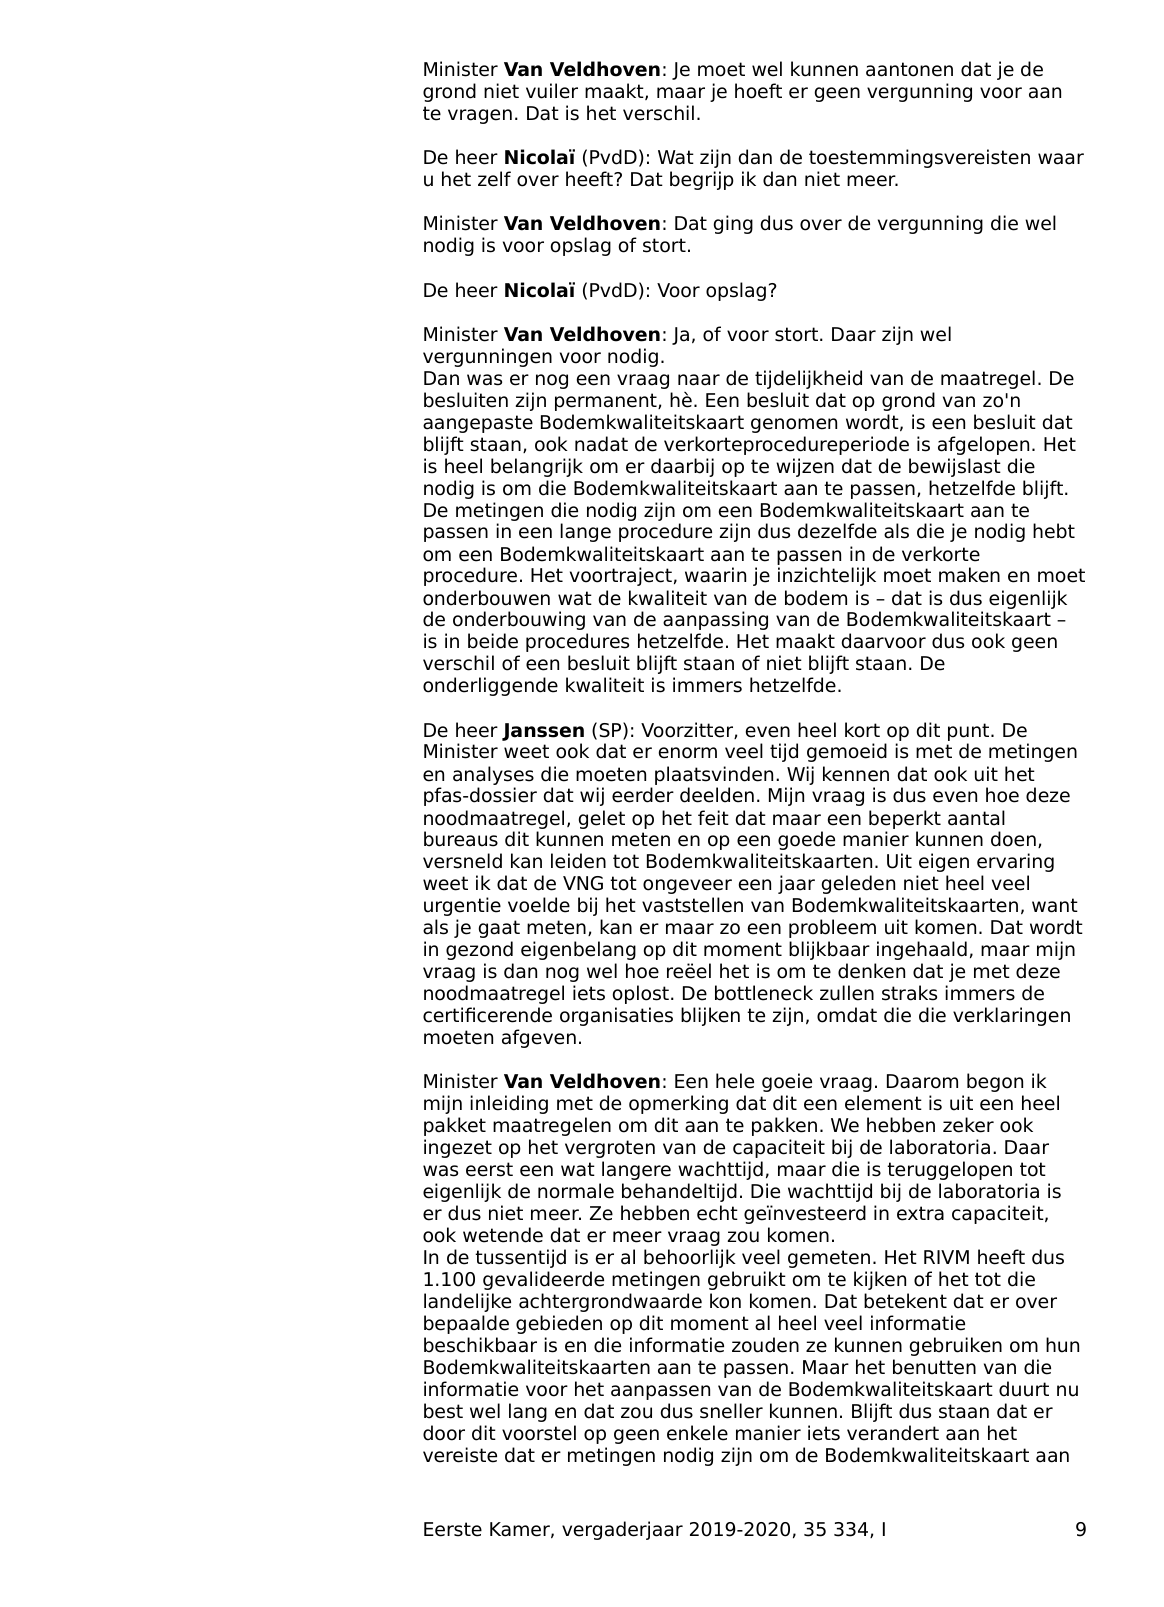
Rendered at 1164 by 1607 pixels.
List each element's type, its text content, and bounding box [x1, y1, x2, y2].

text Minister Van Veldhoven: Ja, of voor stort. Daar zijn wel vergunningen voor nodig. [422, 324, 1087, 368]
text In de tussentijd is er al behoorlijk veel gemeten. Het RIVM heeft dus 1.100 gevalideerde metingen gebruikt om te kijken of het tot die landelijke achtergrondwaarde kon komen. Dat betekent dat er over bepaalde gebieden op dit moment al heel veel informatie beschikbaar is en die informatie zouden ze kunnen gebruiken om hun Bodemkwaliteitskaarten aan te passen. Maar het benutten van die informatie voor het aanpassen van de Bodemkwaliteitskaart duurt nu best wel lang en dat zou dus sneller kunnen. Blijft dus staan dat er door dit voorstel op geen enkele manier iets verandert aan het vereiste dat er metingen nodig zijn om de Bodemkwaliteitskaart aan [422, 1247, 1087, 1467]
text Minister Van Veldhoven: Je moet wel kunnen aantonen dat je de grond niet vuiler maakt, maar je hoeft er geen vergunning voor aan te vragen. Dat is het verschil. [422, 59, 1087, 125]
text De heer Nicolaï (PvdD): Voor opslag? [422, 279, 1087, 301]
text Minister Van Veldhoven: Een hele goeie vraag. Daarom begon ik mijn inleiding met de opmerking dat dit een element is uit een heel pakket maatregelen om dit aan te pakken. We hebben zeker ook ingezet op het vergroten van de capaciteit bij de laboratoria. Daar was eerst een wat langere wachttijd, maar die is teruggelopen tot eigenlijk de normale behandeltijd. Die wachttijd bij de laboratoria is er dus niet meer. Ze hebben echt geïnvesteerd in extra capaciteit, ook wetende dat er meer vraag zou komen. [422, 1071, 1087, 1247]
text De heer Janssen (SP): Voorzitter, even heel kort op dit punt. De Minister weet ook dat er enorm veel tijd gemoeid is met de metingen en analyses die moeten plaatsvinden. Wij kennen dat ook uit het pfas-dossier dat wij eerder deelden. Mijn vraag is dus even hoe deze noodmaatregel, gelet op het feit dat maar een beperkt aantal bureaus dit kunnen meten en op een goede manier kunnen doen, versneld kan leiden tot Bodemkwaliteitskaarten. Uit eigen ervaring weet ik dat de VNG tot ongeveer een jaar geleden niet heel veel urgentie voelde bij het vaststellen van Bodemkwaliteitskaarten, want als je gaat meten, kan er maar zo een probleem uit komen. Dat wordt in gezond eigenbelang op dit moment blijkbaar ingehaald, maar mijn vraag is dan nog wel hoe reëel het is om te denken dat je met deze noodmaatregel iets oplost. De bottleneck zullen straks immers de certificerende organisaties blijken te zijn, omdat die die verklaringen moeten afgeven. [422, 719, 1087, 1049]
text De heer Nicolaï (PvdD): Wat zijn dan de toestemmingsvereisten waar u het zelf over heeft? Dat begrijp ik dan niet meer. [422, 147, 1087, 191]
text Dan was er nog een vraag naar de tijdelijkheid van de maatregel. De besluiten zijn permanent, hè. Een besluit dat op grond van zo'n aangepaste Bodemkwaliteitskaart genomen wordt, is een besluit dat blijft staan, ook nadat de verkorteprocedureperiode is afgelopen. Het is heel belangrijk om er daarbij op te wijzen dat de bewijslast die nodig is om die Bodemkwaliteitskaart aan te passen, hetzelfde blijft. De metingen die nodig zijn om een Bodemkwaliteitskaart aan te passen in een lange procedure zijn dus dezelfde als die je nodig hebt om een Bodemkwaliteitskaart aan te passen in de verkorte procedure. Het voortraject, waarin je inzichtelijk moet maken en moet onderbouwen wat de kwaliteit van de bodem is – dat is dus eigenlijk de onderbouwing van de aanpassing van de Bodemkwaliteitskaart – is in beide procedures hetzelfde. Het maakt daarvoor dus ook geen verschil of een besluit blijft staan of niet blijft staan. De onderliggende kwaliteit is immers hetzelfde. [422, 368, 1087, 697]
text Minister Van Veldhoven: Dat ging dus over de vergunning die wel nodig is voor opslag of stort. [422, 213, 1087, 257]
